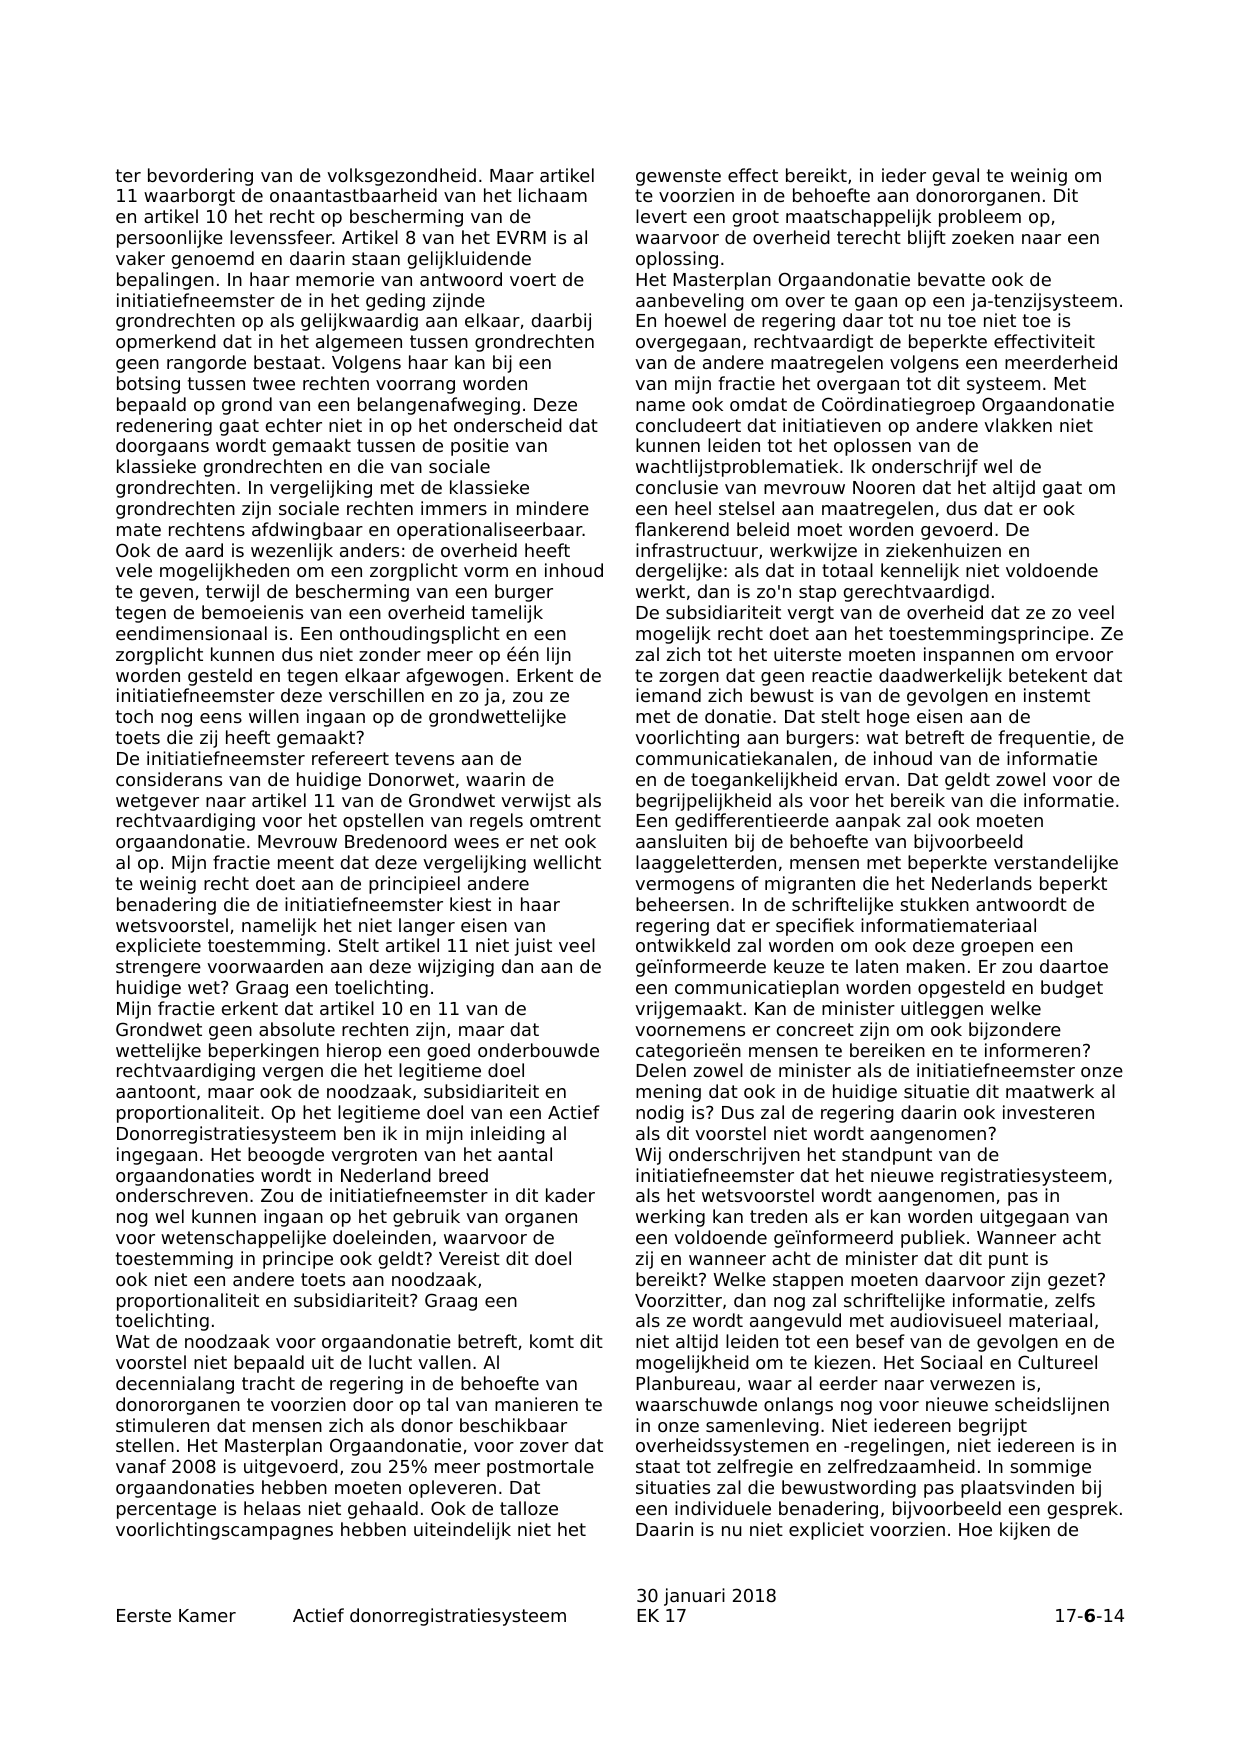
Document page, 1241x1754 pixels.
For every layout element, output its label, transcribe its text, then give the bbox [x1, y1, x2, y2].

text De initiatiefneemster refereert tevens aan de considerans van de huidige Donorwet, waarin de wetgever naar artikel 11 van de Grondwet verwijst als rechtvaardiging voor het opstellen van regels omtrent orgaandonatie. Mevrouw Bredenoord wees er net ook al op. Mijn fractie meent dat deze vergelijking wellicht te weinig recht doet aan de principieel andere benadering die de initiatiefneemster kiest in haar wetsvoorstel, namelijk het niet langer eisen van expliciete toestemming. Stelt artikel 11 niet juist veel strengere voorwaarden aan deze wijziging dan aan de huidige wet? Graag een toelichting. [115, 749, 605, 999]
text Mijn fractie erkent dat artikel 10 en 11 van de Grondwet geen absolute rechten zijn, maar dat wettelijke beperkingen hierop een goed onderbouwde rechtvaardiging vergen die het legitieme doel aantoont, maar ook de noodzaak, subsidiariteit en proportionaliteit. Op het legitieme doel van een Actief Donorregistratiesysteem ben ik in mijn inleiding al ingegaan. Het beoogde vergroten van het aantal orgaandonaties wordt in Nederland breed onderschreven. Zou de initiatiefneemster in dit kader nog wel kunnen ingaan op het gebruik van organen voor wetenschappelijke doeleinden, waarvoor de toestemming in principe ook geldt? Vereist dit doel ook niet een andere toets aan noodzaak, proportionaliteit en subsidiariteit? Graag een toelichting. [115, 999, 605, 1332]
text Wij onderschrijven het standpunt van de initiatiefneemster dat het nieuwe registratiesysteem, als het wetsvoorstel wordt aangenomen, pas in werking kan treden als er kan worden uitgegaan van een voldoende geïnformeerd publiek. Wanneer acht zij en wanneer acht de minister dat dit punt is bereikt? Welke stappen moeten daarvoor zijn gezet? [635, 1144, 1125, 1290]
text Voorzitter, dan nog zal schriftelijke informatie, zelfs als ze wordt aangevuld met audiovisueel materiaal, niet altijd leiden tot een besef van de gevolgen en de mogelijkheid om te kiezen. Het Sociaal en Cultureel Planbureau, waar al eerder naar verwezen is, waarschuwde onlangs nog voor nieuwe scheidslijnen in onze samenleving. Niet iedereen begrijpt overheidssystemen en -regelingen, niet iedereen is in staat tot zelfregie en zelfredzaamheid. In sommige situaties zal die bewustwording pas plaatsvinden bij een individuele benadering, bijvoorbeeld een gesprek. Daarin is nu niet expliciet voorzien. Hoe kijken de [635, 1290, 1125, 1540]
text De subsidiariteit vergt van de overheid dat ze zo veel mogelijk recht doet aan het toestemmingsprincipe. Ze zal zich tot het uiterste moeten inspannen om ervoor te zorgen dat geen reactie daadwerkelijk betekent dat iemand zich bewust is van de gevolgen en instemt met de donatie. Dat stelt hoge eisen aan de voorlichting aan burgers: wat betreft de frequentie, de communicatiekanalen, de inhoud van de informatie en de toegankelijkheid ervan. Dat geldt zowel voor de begrijpelijkheid als voor het bereik van die informatie. Een gedifferentieerde aanpak zal ook moeten aansluiten bij de behoefte van bijvoorbeeld laaggeletterden, mensen met beperkte verstandelijke vermogens of migranten die het Nederlands beperkt beheersen. In de schriftelijke stukken antwoordt de regering dat er specifiek informatiemateriaal ontwikkeld zal worden om ook deze groepen een geïnformeerde keuze te laten maken. Er zou daartoe een communicatieplan worden opgesteld en budget vrijgemaakt. Kan de minister uitleggen welke voornemens er concreet zijn om ook bijzondere categorieën mensen te bereiken en te informeren? Delen zowel de minister als de initiatiefneemster onze mening dat ook in de huidige situatie dit maatwerk al nodig is? Dus zal de regering daarin ook investeren als dit voorstel niet wordt aangenomen? [635, 603, 1125, 1144]
text ter bevordering van de volksgezondheid. Maar artikel 11 waarborgt de onaantastbaarheid van het lichaam en artikel 10 het recht op bescherming van de persoonlijke levenssfeer. Artikel 8 van het EVRM is al vaker genoemd en daarin staan gelijkluidende bepalingen. In haar memorie van antwoord voert de initiatiefneemster de in het geding zijnde grondrechten op als gelijkwaardig aan elkaar, daarbij opmerkend dat in het algemeen tussen grondrechten geen rangorde bestaat. Volgens haar kan bij een botsing tussen twee rechten voorrang worden bepaald op grond van een belangenafweging. Deze redenering gaat echter niet in op het onderscheid dat doorgaans wordt gemaakt tussen de positie van klassieke grondrechten en die van sociale grondrechten. In vergelijking met de klassieke grondrechten zijn sociale rechten immers in mindere mate rechtens afdwingbaar en operationaliseerbaar. Ook de aard is wezenlijk anders: de overheid heeft vele mogelijkheden om een zorgplicht vorm en inhoud te geven, terwijl de bescherming van een burger tegen de bemoeienis van een overheid tamelijk eendimensionaal is. Een onthoudingsplicht en een zorgplicht kunnen dus niet zonder meer op één lijn worden gesteld en tegen elkaar afgewogen. Erkent de initiatiefneemster deze verschillen en zo ja, zou ze toch nog eens willen ingaan op de grondwettelijke toets die zij heeft gemaakt? [115, 165, 605, 749]
text gewenste effect bereikt, in ieder geval te weinig om te voorzien in de behoefte aan donororganen. Dit levert een groot maatschappelijk probleem op, waarvoor de overheid terecht blijft zoeken naar een oplossing. [635, 165, 1125, 269]
text Het Masterplan Orgaandonatie bevatte ook de aanbeveling om over te gaan op een ja-tenzijsysteem. En hoewel de regering daar tot nu toe niet toe is overgegaan, rechtvaardigt de beperkte effectiviteit van de andere maatregelen volgens een meerderheid van mijn fractie het overgaan tot dit systeem. Met name ook omdat de Coördinatiegroep Orgaandonatie concludeert dat initiatieven op andere vlakken niet kunnen leiden tot het oplossen van de wachtlijstproblematiek. Ik onderschrijf wel de conclusie van mevrouw Nooren dat het altijd gaat om een heel stelsel aan maatregelen, dus dat er ook flankerend beleid moet worden gevoerd. De infrastructuur, werkwijze in ziekenhuizen en dergelijke: als dat in totaal kennelijk niet voldoende werkt, dan is zo'n stap gerechtvaardigd. [635, 269, 1125, 603]
text Wat de noodzaak voor orgaandonatie betreft, komt dit voorstel niet bepaald uit de lucht vallen. Al decennialang tracht de regering in de behoefte van donororganen te voorzien door op tal van manieren te stimuleren dat mensen zich als donor beschikbaar stellen. Het Masterplan Orgaandonatie, voor zover dat vanaf 2008 is uitgevoerd, zou 25% meer postmortale orgaandonaties hebben moeten opleveren. Dat percentage is helaas niet gehaald. Ook de talloze voorlichtingscampagnes hebben uiteindelijk niet het [115, 1332, 605, 1540]
